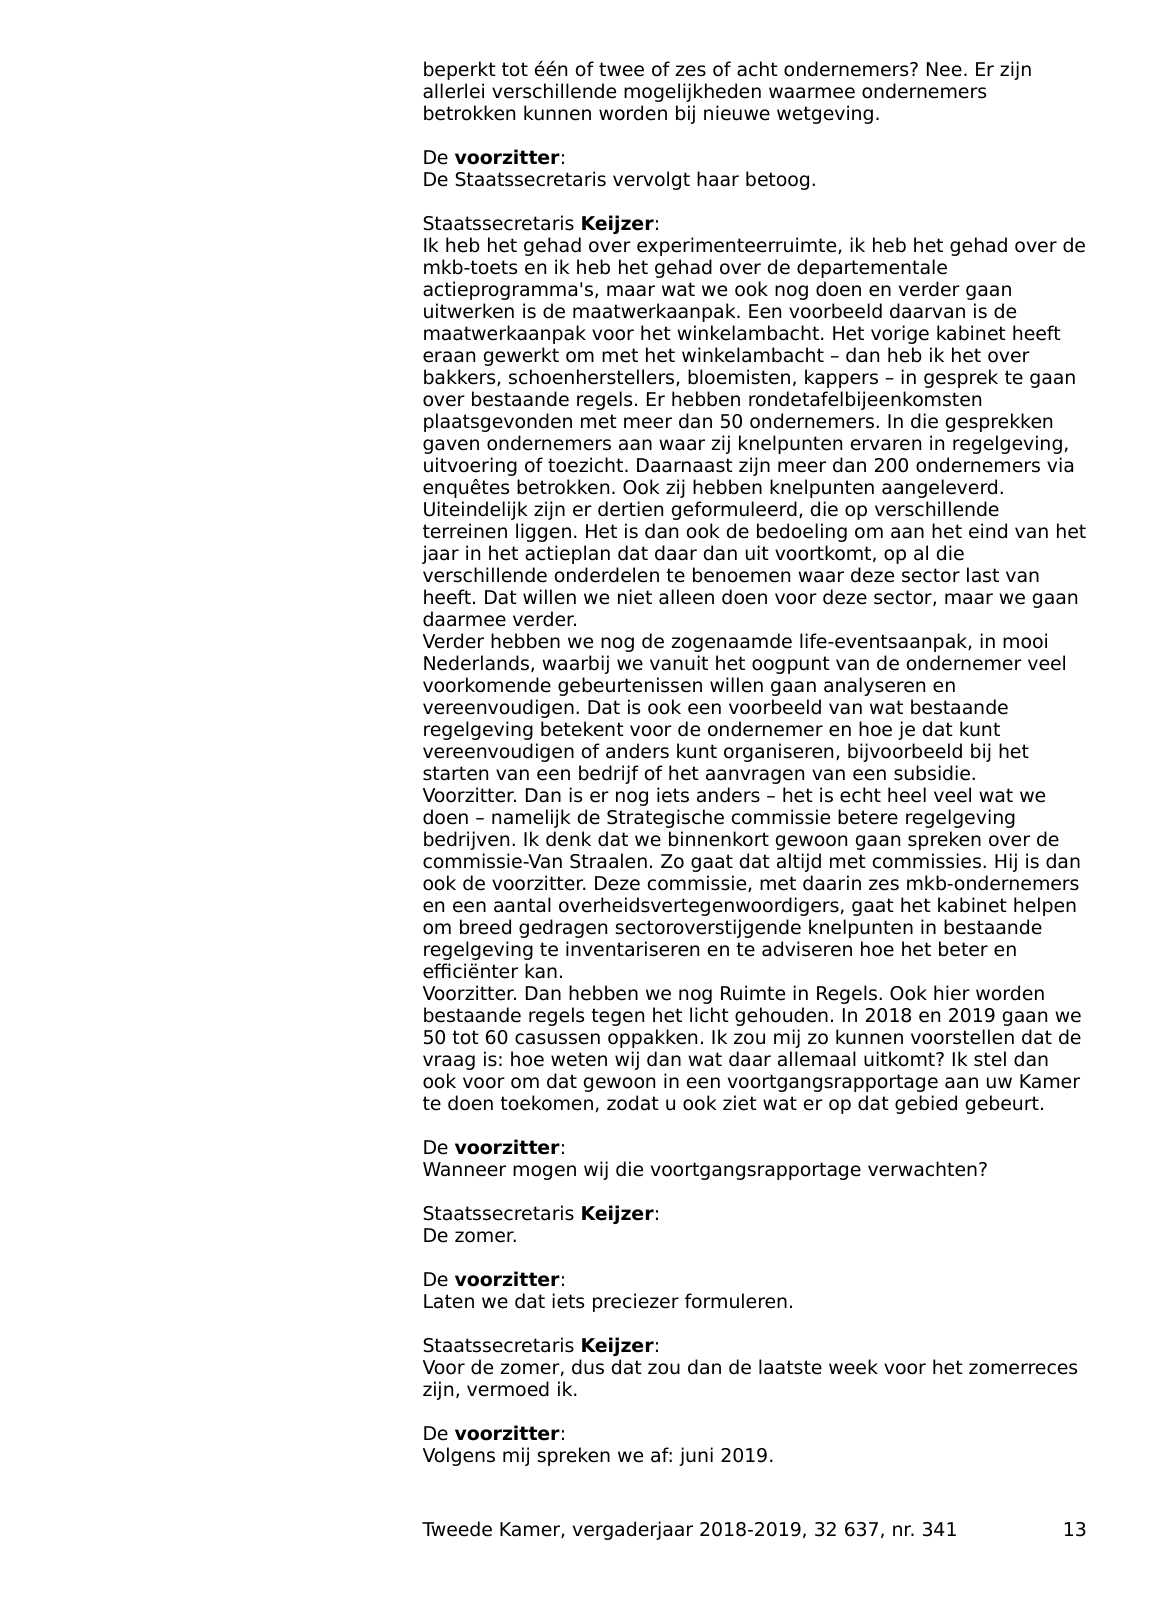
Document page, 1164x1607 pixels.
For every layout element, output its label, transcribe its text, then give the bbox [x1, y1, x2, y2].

text De voorzitter: [422, 1137, 1087, 1159]
text De voorzitter: [422, 1269, 1087, 1291]
text Voor de zomer, dus dat zou dan de laatste week voor het zomerreces zijn, vermoed ik. [422, 1357, 1087, 1401]
text De zomer. [422, 1225, 1087, 1247]
text Voorzitter. Dan hebben we nog Ruimte in Regels. Ook hier worden bestaande regels tegen het licht gehouden. In 2018 en 2019 gaan we 50 tot 60 casussen oppakken. Ik zou mij zo kunnen voorstellen dat de vraag is: hoe weten wij dan wat daar allemaal uitkomt? Ik stel dan ook voor om dat gewoon in een voortgangsrapportage aan uw Kamer te doen toekomen, zodat u ook ziet wat er op dat gebied gebeurt. [422, 983, 1087, 1114]
text De voorzitter: [422, 147, 1087, 169]
text De Staatssecretaris vervolgt haar betoog. [422, 169, 1087, 191]
text De voorzitter: [422, 1423, 1087, 1445]
text Laten we dat iets preciezer formuleren. [422, 1291, 1087, 1313]
text Ik heb het gehad over experimenteerruimte, ik heb het gehad over de mkb-toets en ik heb het gehad over de departementale actieprogramma's, maar wat we ook nog doen en verder gaan uitwerken is de maatwerkaanpak. Een voorbeeld daarvan is de maatwerkaanpak voor het winkelambacht. Het vorige kabinet heeft eraan gewerkt om met het winkelambacht – dan heb ik het over bakkers, schoenherstellers, bloemisten, kappers – in gesprek te gaan over bestaande regels. Er hebben rondetafelbijeenkomsten plaatsgevonden met meer dan 50 ondernemers. In die gesprekken gaven ondernemers aan waar zij knelpunten ervaren in regelgeving, uitvoering of toezicht. Daarnaast zijn meer dan 200 ondernemers via enquêtes betrokken. Ook zij hebben knelpunten aangeleverd. Uiteindelijk zijn er dertien geformuleerd, die op verschillende terreinen liggen. Het is dan ook de bedoeling om aan het eind van het jaar in het actieplan dat daar dan uit voortkomt, op al die verschillende onderdelen te benoemen waar deze sector last van heeft. Dat willen we niet alleen doen voor deze sector, maar we gaan daarmee verder. [422, 235, 1087, 631]
text Staatssecretaris Keijzer: [422, 213, 1087, 235]
text Staatssecretaris Keijzer: [422, 1335, 1087, 1357]
text Verder hebben we nog de zogenaamde life-eventsaanpak, in mooi Nederlands, waarbij we vanuit het oogpunt van de ondernemer veel voorkomende gebeurtenissen willen gaan analyseren en vereenvoudigen. Dat is ook een voorbeeld van wat bestaande regelgeving betekent voor de ondernemer en hoe je dat kunt vereenvoudigen of anders kunt organiseren, bijvoorbeeld bij het starten van een bedrijf of het aanvragen van een subsidie. [422, 631, 1087, 785]
text Voorzitter. Dan is er nog iets anders – het is echt heel veel wat we doen – namelijk de Strategische commissie betere regelgeving bedrijven. Ik denk dat we binnenkort gewoon gaan spreken over de commissie-Van Straalen. Zo gaat dat altijd met commissies. Hij is dan ook de voorzitter. Deze commissie, met daarin zes mkb-ondernemers en een aantal overheidsvertegenwoordigers, gaat het kabinet helpen om breed gedragen sectoroverstijgende knelpunten in bestaande regelgeving te inventariseren en te adviseren hoe het beter en efficiënter kan. [422, 785, 1087, 983]
text Volgens mij spreken we af: juni 2019. [422, 1445, 1087, 1467]
text Staatssecretaris Keijzer: [422, 1203, 1087, 1225]
text Wanneer mogen wij die voortgangsrapportage verwachten? [422, 1159, 1087, 1181]
text beperkt tot één of twee of zes of acht ondernemers? Nee. Er zijn allerlei verschillende mogelijkheden waarmee ondernemers betrokken kunnen worden bij nieuwe wetgeving. [422, 59, 1087, 125]
